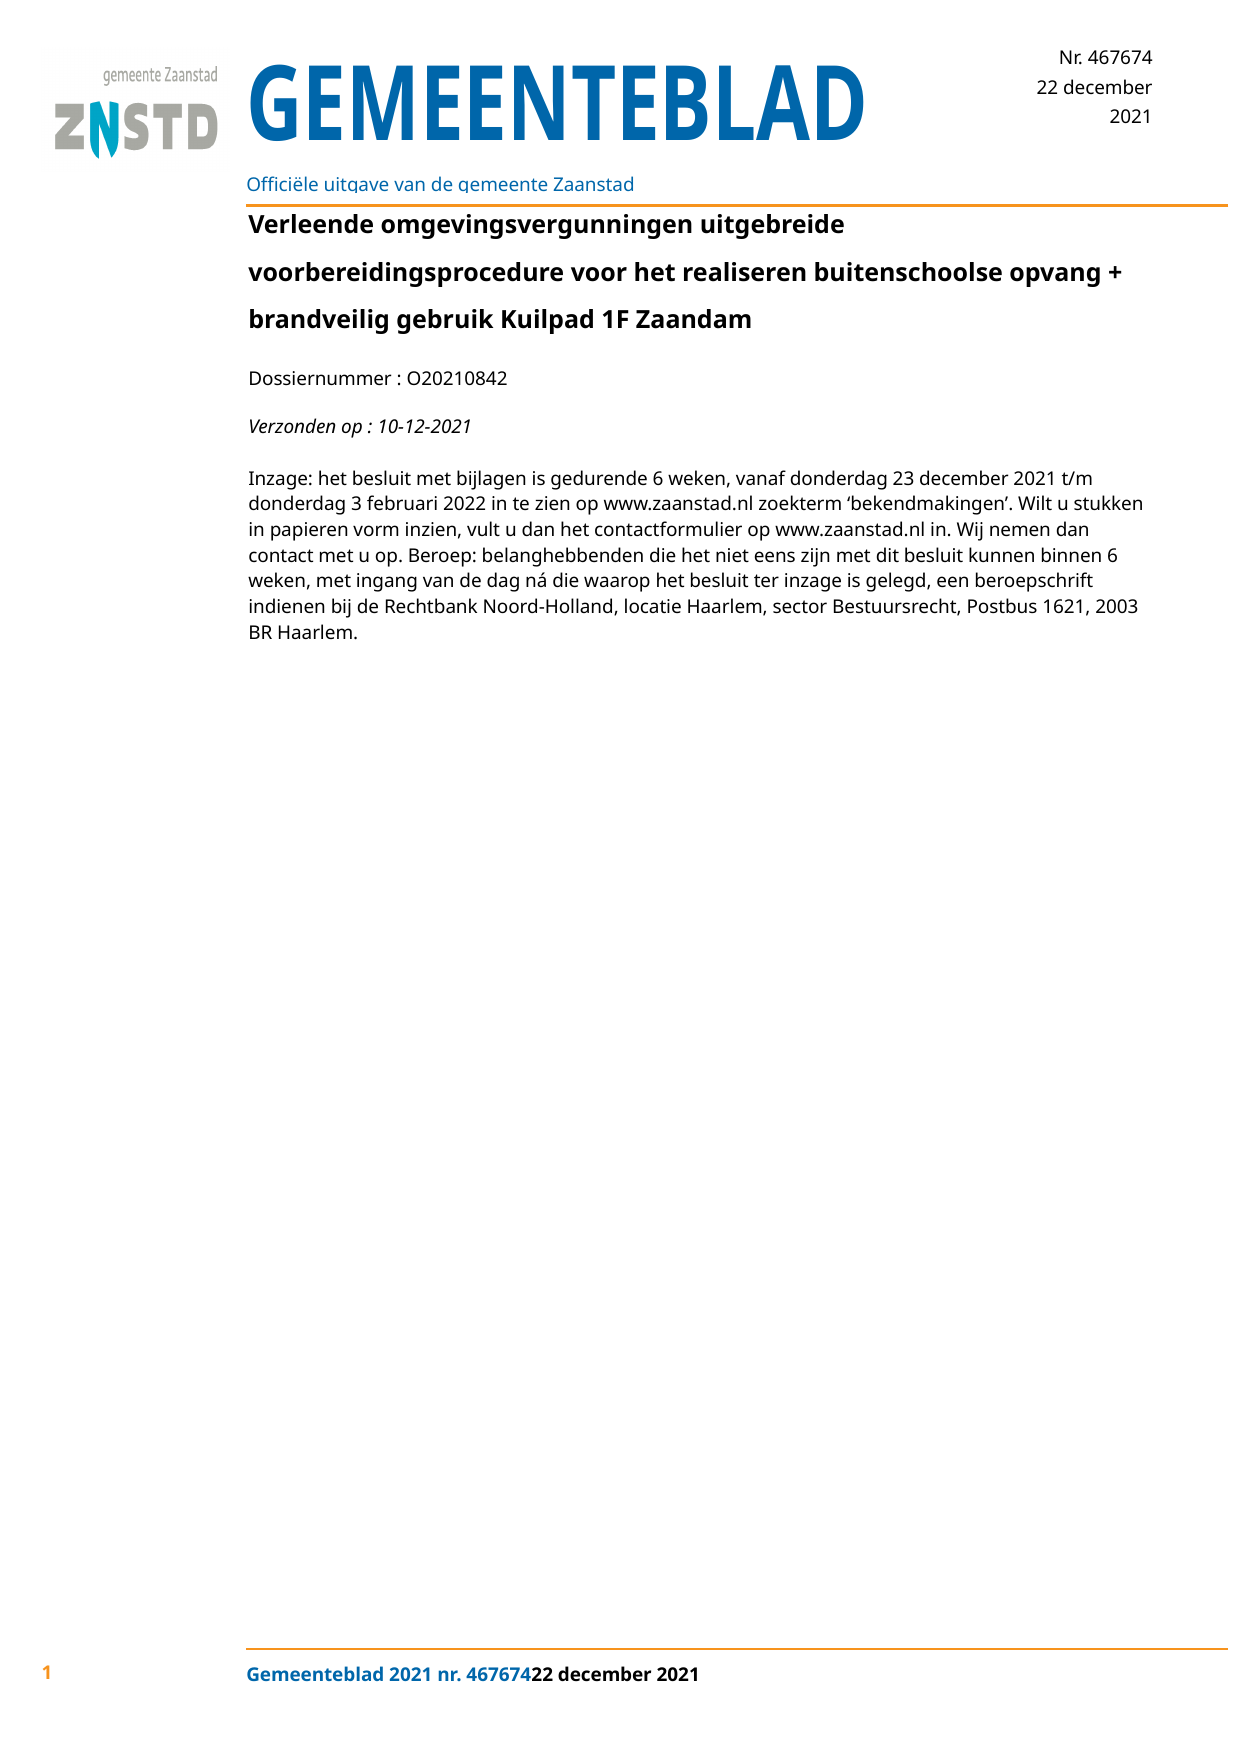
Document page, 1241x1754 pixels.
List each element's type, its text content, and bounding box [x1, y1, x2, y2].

text Verleende omgevingsvergunningen uitgebreide voorbereidingsprocedure voor het realiseren buitenschoolse opvang + brandveilig gebruik Kuilpad 1F Zaandam [248, 207, 1152, 336]
text Verzonden op : 10-12-2021 [248, 413, 1152, 439]
text Inzage: het besluit met bijlagen is gedurende 6 weken, vanaf donderdag 23 december 2021 t/m donderdag 3 februari 2022 in te zien op www.zaanstad.nl zoekterm ‘bekendmakingen’. Wilt u stukken in papieren vorm inzien, vult u dan het contactformulier op www.zaanstad.nl in. Wij nemen dan contact met u op. Beroep: belanghebbenden die het niet eens zijn met dit besluit kunnen binnen 6 weken, met ingang van de dag ná die waarop het besluit ter inzage is gelegd, een beroepschrift indienen bij de Rechtbank Noord-Holland, locatie Haarlem, sector Bestuursrecht, Postbus 1621, 2003 BR Haarlem. [248, 465, 1152, 645]
picture [41, 47, 231, 172]
text Dossiernummer : O20210842 [248, 366, 1152, 391]
